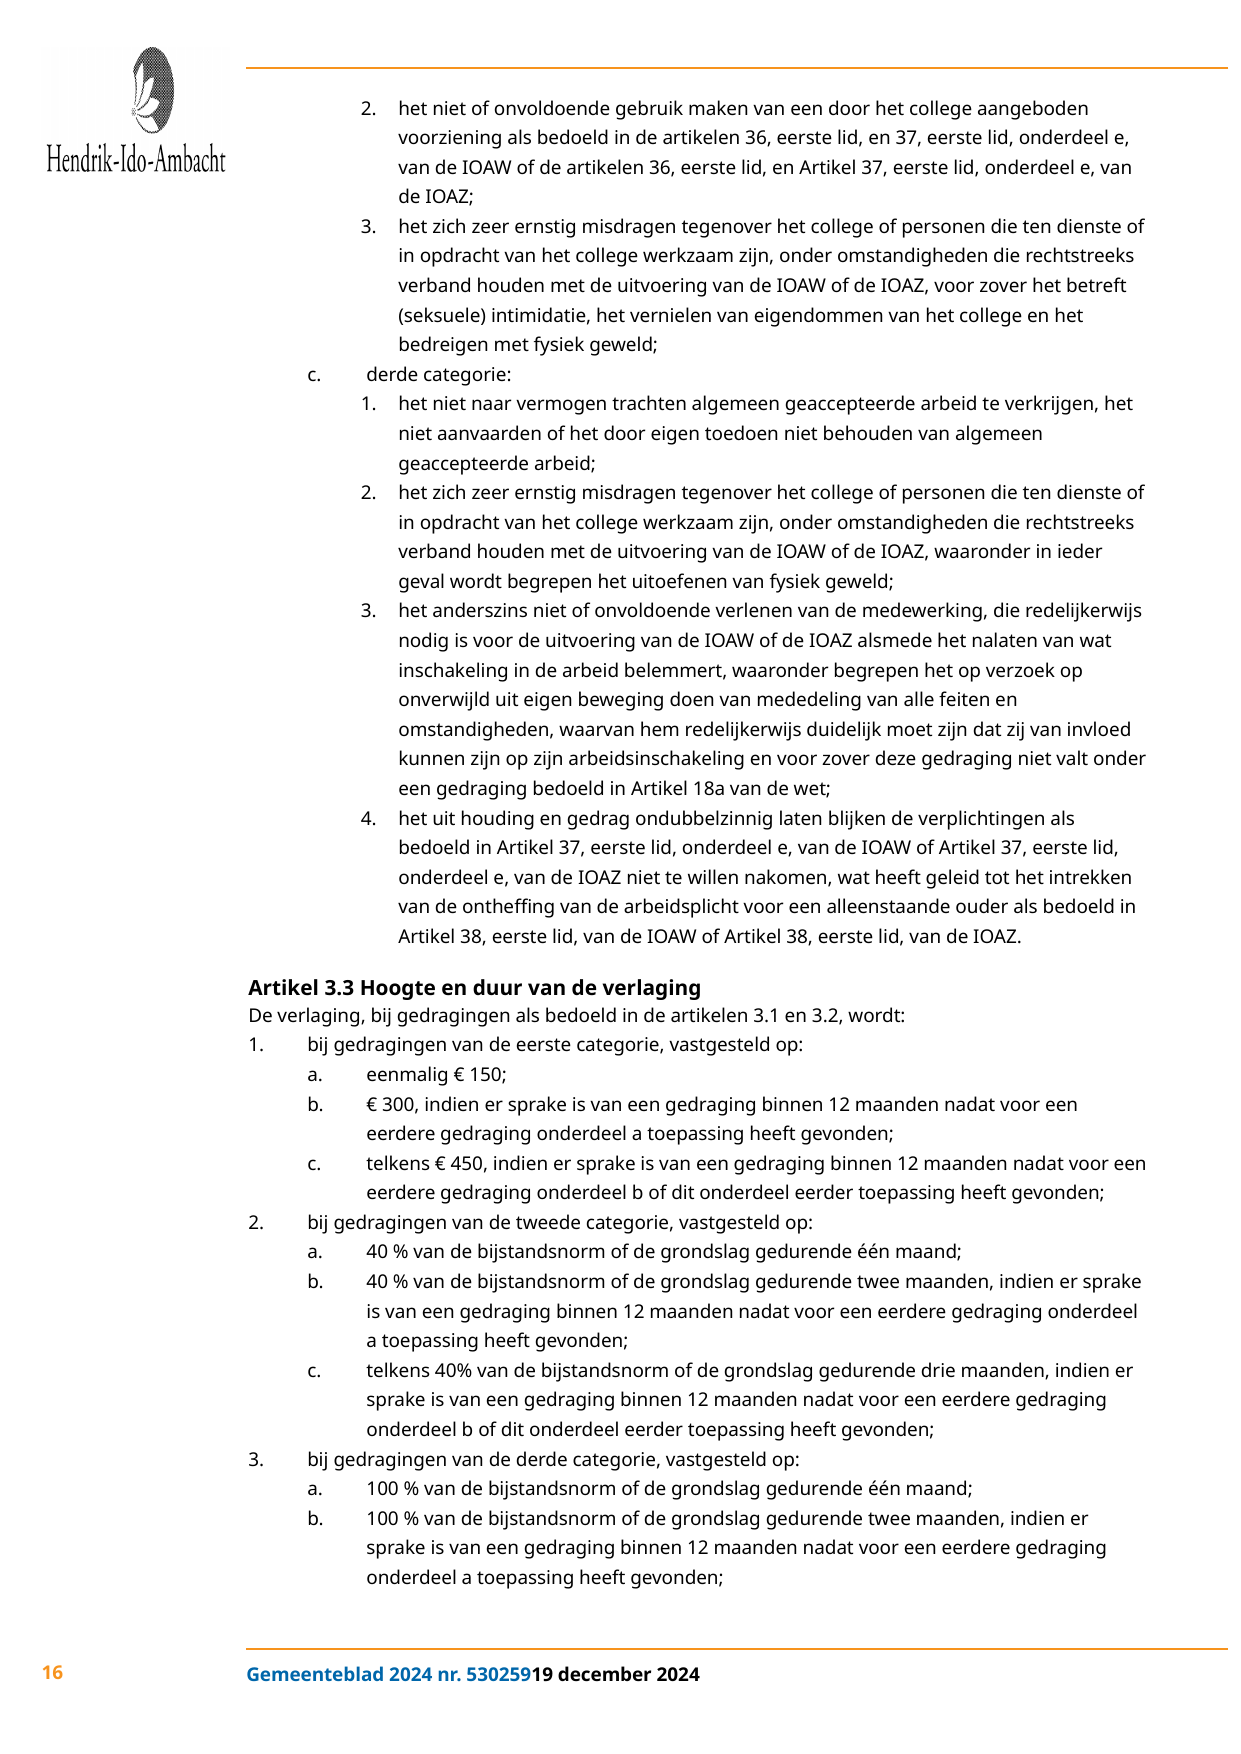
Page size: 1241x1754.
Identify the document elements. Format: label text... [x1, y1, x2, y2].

list eenmalig € 150; [307, 1061, 1152, 1087]
list bij gedragingen van de derde categorie, vastgesteld op: [248, 1446, 1152, 1471]
list 40 % van de bijstandsnorm of de grondslag gedurende één maand; [307, 1239, 1152, 1264]
list 100 % van de bijstandsnorm of de grondslag gedurende twee maanden, indien er sprake is van een gedraging binnen 12 maanden nadat voor een eerdere gedraging onderdeel a toepassing heeft gevonden; [307, 1505, 1152, 1590]
list telkens 40% van de bijstandsnorm of de grondslag gedurende drie maanden, indien er sprake is van een gedraging binnen 12 maanden nadat voor een eerdere gedraging onderdeel b of dit onderdeel eerder toepassing heeft gevonden; [307, 1357, 1152, 1442]
list het zich zeer ernstig misdragen tegenover het college of personen die ten dienste of in opdracht van het college werkzaam zijn, onder omstandigheden die rechtstreeks verband houden met de uitvoering van de IOAW of de IOAZ, voor zover het betreft (seksuele) intimidatie, het vernielen van eigendommen van het college en het bedreigen met fysiek geweld; [361, 213, 1152, 357]
list bij gedragingen van de tweede categorie, vastgesteld op: [248, 1209, 1152, 1235]
list het zich zeer ernstig misdragen tegenover het college of personen die ten dienste of in opdracht van het college werkzaam zijn, onder omstandigheden die rechtstreeks verband houden met de uitvoering van de IOAW of de IOAZ, waaronder in ieder geval wordt begrepen het uitoefenen van fysiek geweld; [361, 479, 1152, 594]
list 100 % van de bijstandsnorm of de grondslag gedurende één maand; [307, 1475, 1152, 1501]
list telkens € 450, indien er sprake is van een gedraging binnen 12 maanden nadat voor een eerdere gedraging onderdeel b of dit onderdeel eerder toepassing heeft gevonden; [307, 1150, 1152, 1205]
list 40 % van de bijstandsnorm of de grondslag gedurende twee maanden, indien er sprake is van een gedraging binnen 12 maanden nadat voor een eerdere gedraging onderdeel a toepassing heeft gevonden; [307, 1268, 1152, 1353]
list derde categorie: [307, 361, 1152, 387]
list het niet naar vermogen trachten algemeen geaccepteerde arbeid te verkrijgen, het niet aanvaarden of het door eigen toedoen niet behouden van algemeen geaccepteerde arbeid; [361, 391, 1152, 476]
list € 300, indien er sprake is van een gedraging binnen 12 maanden nadat voor een eerdere gedraging onderdeel a toepassing heeft gevonden; [307, 1091, 1152, 1146]
text De verlaging, bij gedragingen als bedoeld in de artikelen 3.1 en 3.2, wordt: [248, 1002, 1152, 1028]
list het anderszins niet of onvoldoende verlenen van de medewerking, die redelijkerwijs nodig is voor de uitvoering van de IOAW of de IOAZ alsmede het nalaten van wat inschakeling in de arbeid belemmert, waaronder begrepen het op verzoek op onverwijld uit eigen beweging doen van mededeling van alle feiten en omstandigheden, waarvan hem redelijkerwijs duidelijk moet zijn dat zij van invloed kunnen zijn op zijn arbeidsinschakeling en voor zover deze gedraging niet valt onder een gedraging bedoeld in Artikel 18a van de wet; [361, 598, 1152, 801]
list bij gedragingen van de eerste categorie, vastgesteld op: [248, 1032, 1152, 1057]
list het uit houding en gedrag ondubbelzinnig laten blijken de verplichtingen als bedoeld in Artikel 37, eerste lid, onderdeel e, van de IOAW of Artikel 37, eerste lid, onderdeel e, van de IOAZ niet te willen nakomen, wat heeft geleid tot het intrekken van de ontheffing van de arbeidsplicht voor een alleenstaande ouder als bedoeld in Artikel 38, eerste lid, van de IOAW of Artikel 38, eerste lid, van de IOAZ. [361, 805, 1152, 949]
picture [41, 47, 231, 172]
text Artikel 3.3 Hoogte en duur van de verlaging [248, 973, 1152, 1002]
list het niet of onvoldoende gebruik maken van een door het college aangeboden voorziening als bedoeld in de artikelen 36, eerste lid, en 37, eerste lid, onderdeel e, van de IOAW of de artikelen 36, eerste lid, en Artikel 37, eerste lid, onderdeel e, van de IOAZ; [361, 95, 1152, 209]
